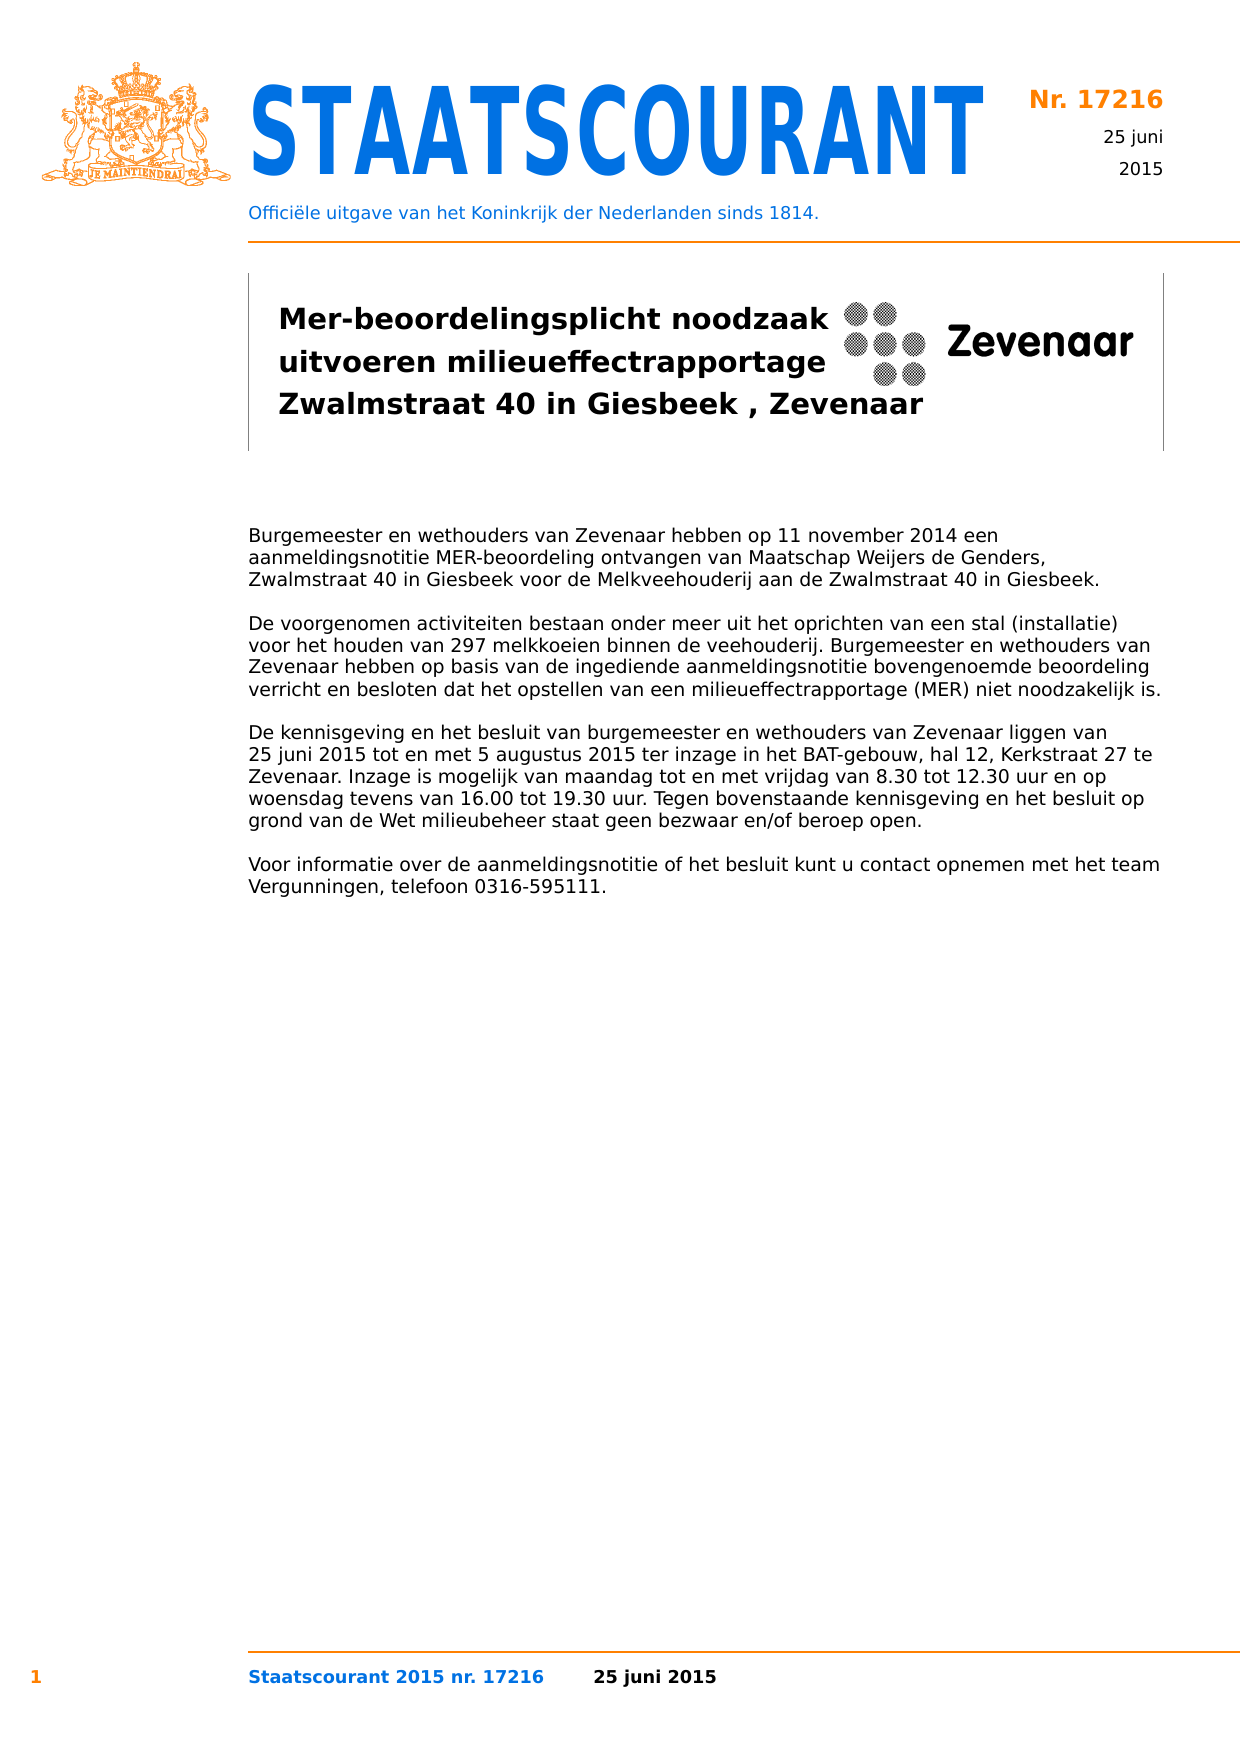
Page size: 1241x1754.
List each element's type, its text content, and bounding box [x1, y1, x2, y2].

table_cell 25 juni [998, 121, 1240, 153]
table_header [25, 62, 248, 241]
subtitle Mer-beoordelingsplicht noodzaak uitvoeren milieueffectrapportage Zwalmstraat 40 in Giesbeek , Zevenaar [249, 273, 1163, 451]
text De kennisgeving en het besluit van burgemeester en wethouders van Zevenaar liggen van 25 juni 2015 tot en met 5 augustus 2015 ter inzage in het BAT-gebouw, hal 12, Kerkstraat 27 te Zevenaar. Inzage is mogelijk van maandag tot en met vrijdag van 8.30 tot 12.30 uur en op woensdag tevens van 16.00 tot 19.30 uur. Tegen bovenstaande kennisgeving en het besluit op grond van de Wet milieubeheer staat geen bezwaar en/of beroep open. [248, 722, 1163, 832]
text Burgemeester en wethouders van Zevenaar hebben op 11 november 2014 een aanmeldingsnotitie MER-beoordeling ontvangen van Maatschap Weijers de Genders, Zwalmstraat 40 in Giesbeek voor de Melkveehouderij aan de Zwalmstraat 40 in Giesbeek. [248, 525, 1163, 591]
text Voor informatie over de aanmeldingsnotitie of het besluit kunt u contact opnemen met het team Vergunningen, telefoon 0316-595111. [248, 854, 1163, 898]
table_cell 2015 [998, 153, 1240, 203]
table_header Nr. 17216 [998, 62, 1240, 121]
text De voorgenomen activiteiten bestaan onder meer uit het oprichten van een stal (installatie) voor het houden van 297 melkkoeien binnen de veehouderij. Burgemeester en wethouders van Zevenaar hebben op basis van de ingediende aanmeldingsnotitie bovengenoemde beoordeling verricht en besloten dat het opstellen van een milieueffectrapportage (MER) niet noodzakelijk is. [248, 612, 1163, 700]
picture [844, 302, 1134, 386]
table_cell Officiële uitgave van het Koninkrijk der Nederlanden sinds 1814. [248, 203, 1240, 241]
picture [41, 62, 231, 186]
table_header STAATSCOURANT [248, 62, 998, 203]
